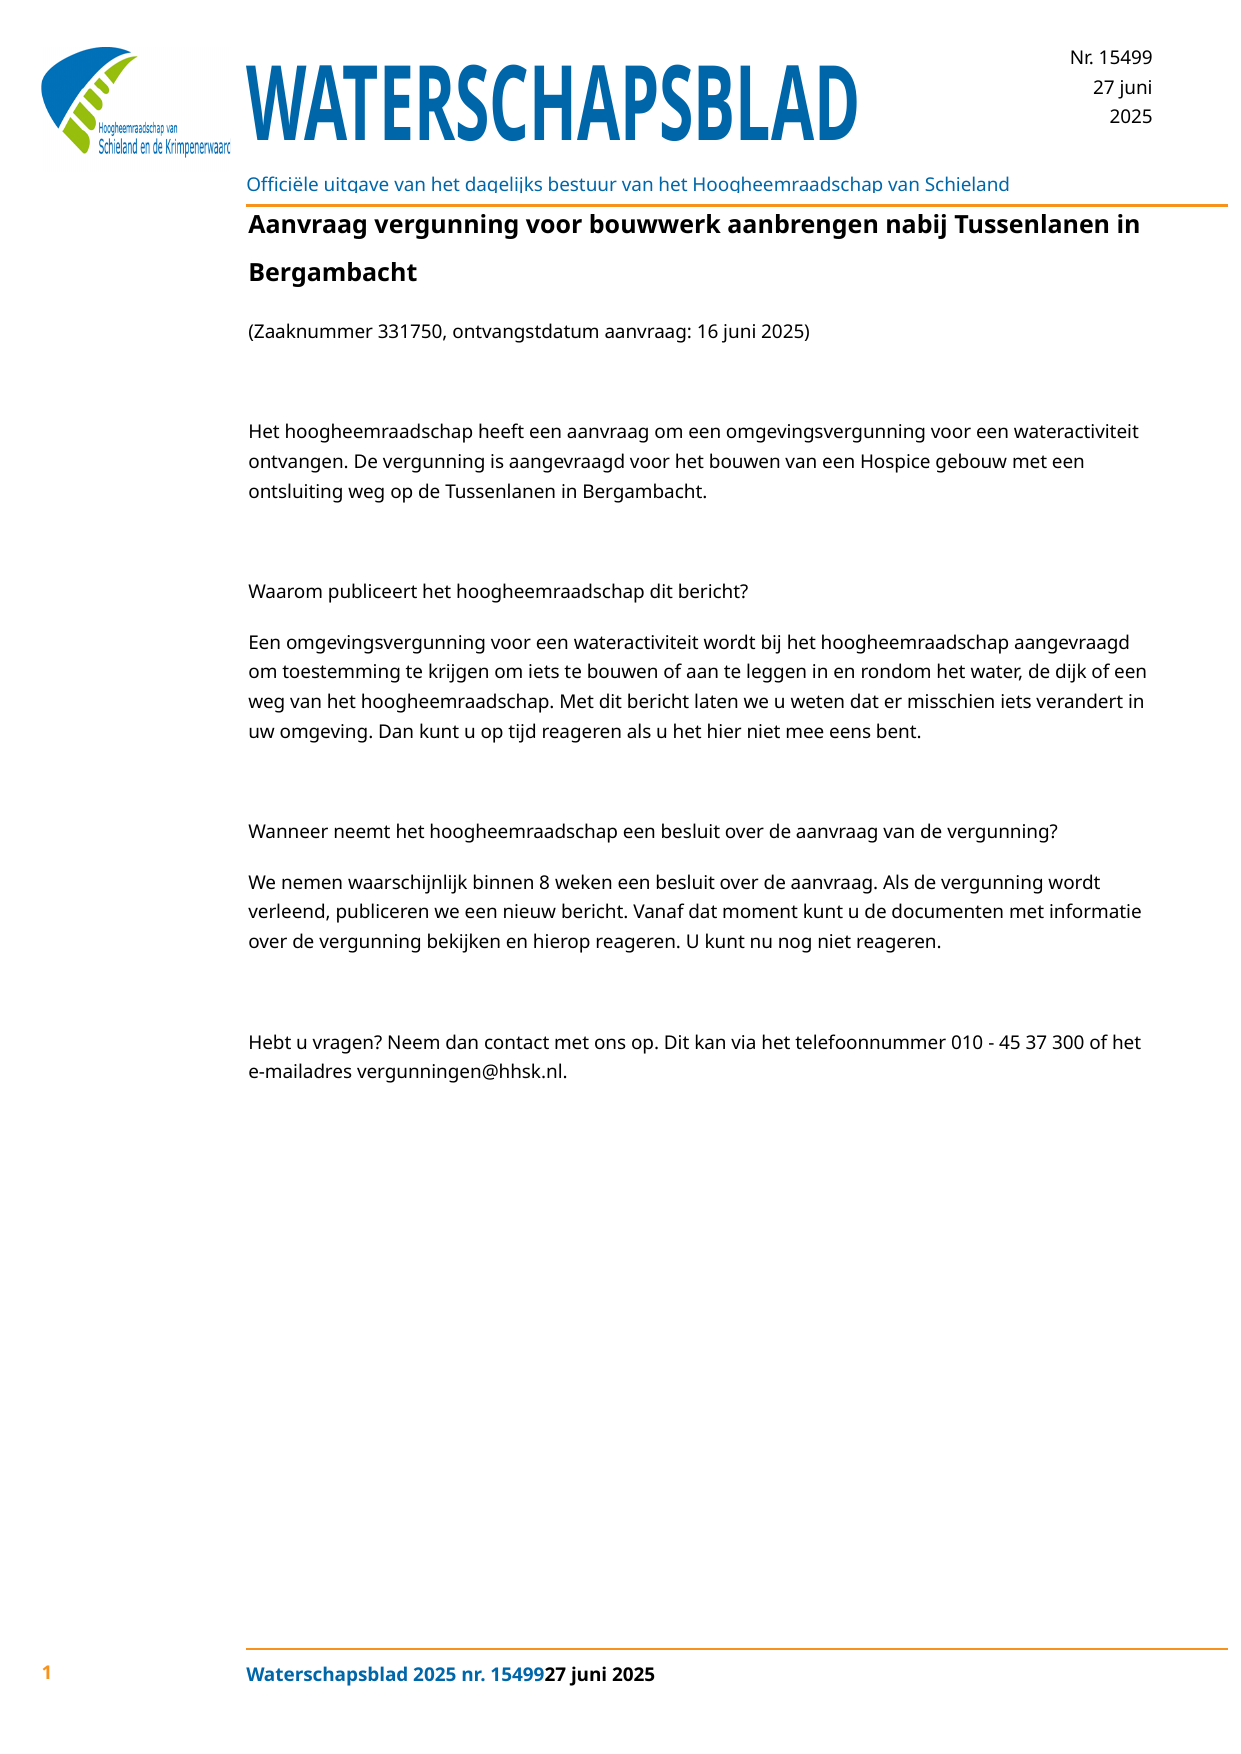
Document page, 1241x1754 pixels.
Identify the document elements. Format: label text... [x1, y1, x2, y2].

text Wanneer neemt het hoogheemraadschap een besluit over de aanvraag van de vergunning? [248, 819, 1152, 844]
text Het hoogheemraadschap heeft een aanvraag om een omgevingsvergunning voor een wateractiviteit ontvangen. De vergunning is aangevraagd voor het bouwen van een Hospice gebouw met een ontsluiting weg op de Tussenlanen in Bergambacht. [248, 419, 1152, 504]
picture [41, 47, 231, 172]
text Een omgevingsvergunning voor een wateractiviteit wordt bij het hoogheemraadschap aangevraagd om toestemming te krijgen om iets te bouwen of aan te leggen in en rondom het water, de dijk of een weg van het hoogheemraadschap. Met dit bericht laten we u weten dat er misschien iets verandert in uw omgeving. Dan kunt u op tijd reageren als u het hier niet mee eens bent. [248, 629, 1152, 744]
text (Zaaknummer 331750, ontvangstdatum aanvraag: 16 juni 2025) [248, 318, 1152, 344]
text Hebt u vragen? Neem dan contact met ons op. Dit kan via het telefoonnummer 010 - 45 37 300 of het e-mailadres vergunningen@hhsk.nl. [248, 1029, 1152, 1084]
text Waarom publiceert het hoogheemraadschap dit bericht? [248, 579, 1152, 604]
text We nemen waarschijnlijk binnen 8 weken een besluit over de aanvraag. Als de vergunning wordt verleend, publiceren we een nieuw bericht. Vanaf dat moment kunt u de documenten met informatie over de vergunning bekijken en hierop reageren. U kunt nu nog niet reageren. [248, 869, 1152, 954]
text Aanvraag vergunning voor bouwwerk aanbrengen nabij Tussenlanen in Bergambacht [248, 207, 1152, 288]
